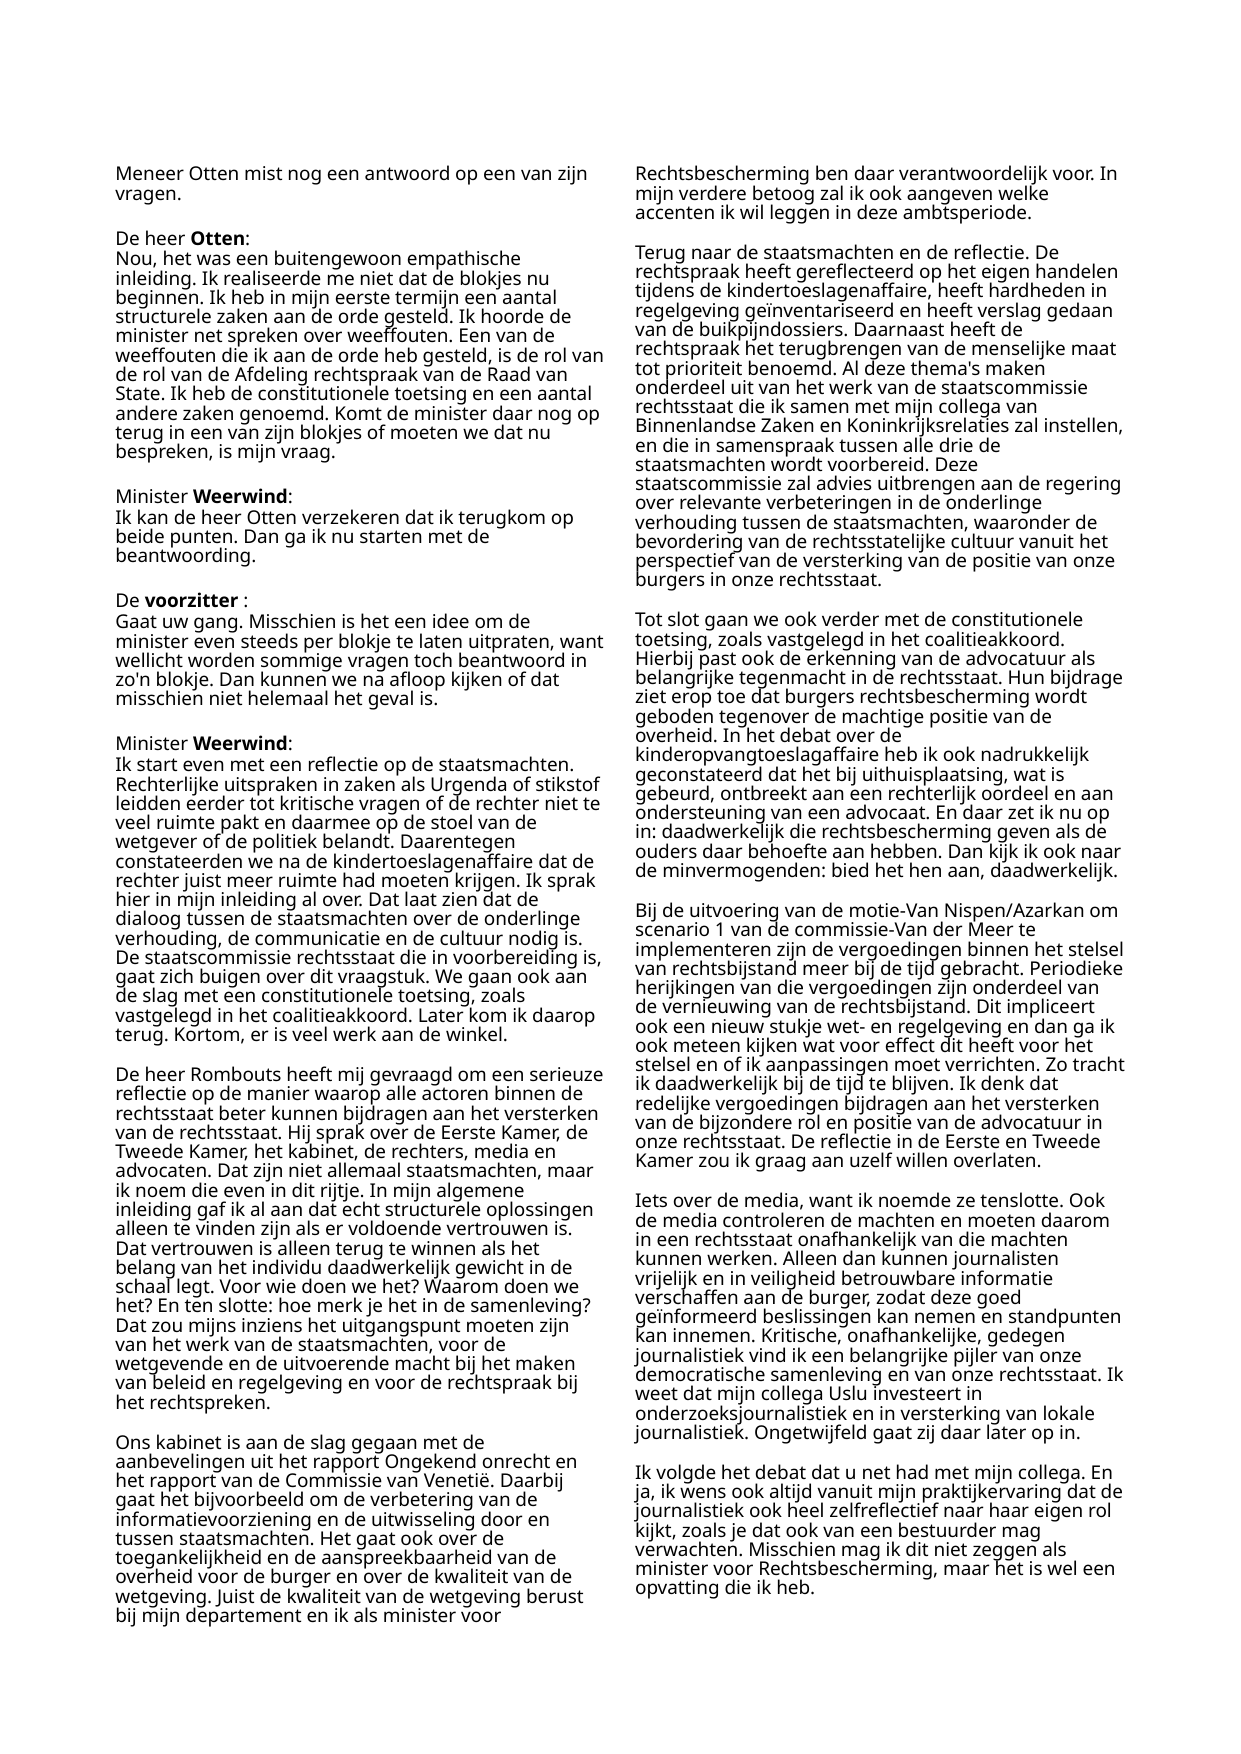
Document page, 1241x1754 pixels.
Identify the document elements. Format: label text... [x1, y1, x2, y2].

text Ik volgde het debat dat u net had met mijn collega. En ja, ik wens ook altijd vanuit mijn praktijkervaring dat de journalistiek ook heel zelfreflectief naar haar eigen rol kijkt, zoals je dat ook van een bestuurder mag verwachten. Misschien mag ik dit niet zeggen als minister voor Rechtsbescherming, maar het is wel een opvatting die ik heb. [635, 1464, 1125, 1599]
text Minister Weerwind: [115, 483, 605, 509]
text Iets over de media, want ik noemde ze tenslotte. Ook de media controleren de machten en moeten daarom in een rechtsstaat onafhankelijk van die machten kunnen werken. Alleen dan kunnen journalisten vrijelijk en in veiligheid betrouwbare informatie verschaffen aan de burger, zodat deze goed geïnformeerd beslissingen kan nemen en standpunten kan innemen. Kritische, onafhankelijke, gedegen journalistiek vind ik een belangrijke pijler van onze democratische samenleving en van onze rechtsstaat. Ik weet dat mijn collega Uslu investeert in onderzoeksjournalistiek en in versterking van lokale journalistiek. Ongetwijfeld gaat zij daar later op in. [635, 1192, 1125, 1443]
text De voorzitter : [115, 588, 605, 613]
text De heer Rombouts heeft mij gevraagd om een serieuze reflectie op de manier waarop alle actoren binnen de rechtsstaat beter kunnen bijdragen aan het versterken van de rechtsstaat. Hij sprak over de Eerste Kamer, de Tweede Kamer, het kabinet, de rechters, media en advocaten. Dat zijn niet allemaal staatsmachten, maar ik noem die even in dit rijtje. In mijn algemene inleiding gaf ik al aan dat echt structurele oplossingen alleen te vinden zijn als er voldoende vertrouwen is. Dat vertrouwen is alleen terug te winnen als het belang van het individu daadwerkelijk gewicht in de schaal legt. Voor wie doen we het? Waarom doen we het? En ten slotte: hoe merk je het in de samenleving? Dat zou mijns inziens het uitgangspunt moeten zijn van het werk van de staatsmachten, voor de wetgevende en de uitvoerende macht bij het maken van beleid en regelgeving en voor de rechtspraak bij het rechtspreken. [115, 1066, 605, 1413]
text Ik start even met een reflectie op de staatsmachten. Rechterlijke uitspraken in zaken als Urgenda of stikstof leidden eerder tot kritische vragen of de rechter niet te veel ruimte pakt en daarmee op de stoel van de wetgever of de politiek belandt. Daarentegen constateerden we na de kindertoeslagenaffaire dat de rechter juist meer ruimte had moeten krijgen. Ik sprak hier in mijn inleiding al over. Dat laat zien dat de dialoog tussen de staatsmachten over de onderlinge verhouding, de communicatie en de cultuur nodig is. De staatscommissie rechtsstaat die in voorbereiding is, gaat zich buigen over dit vraagstuk. We gaan ook aan de slag met een constitutionele toetsing, zoals vastgelegd in het coalitieakkoord. Later kom ik daarop terug. Kortom, er is veel werk aan de winkel. [115, 756, 605, 1045]
text De heer Otten: [115, 225, 605, 250]
text Rechtsbescherming ben daar verantwoordelijk voor. In mijn verdere betoog zal ik ook aangeven welke accenten ik wil leggen in deze ambtsperiode. [635, 165, 1125, 223]
text Minister Weerwind: [115, 731, 605, 756]
text Nou, het was een buitengewoon empathische inleiding. Ik realiseerde me niet dat de blokjes nu beginnen. Ik heb in mijn eerste termijn een aantal structurele zaken aan de orde gesteld. Ik hoorde de minister net spreken over weeffouten. Een van de weeffouten die ik aan de orde heb gesteld, is de rol van de rol van de Afdeling rechtspraak van de Raad van State. Ik heb de constitutionele toetsing en een aantal andere zaken genoemd. Komt de minister daar nog op terug in een van zijn blokjes of moeten we dat nu bespreken, is mijn vraag. [115, 250, 605, 462]
text Gaat uw gang. Misschien is het een idee om de minister even steeds per blokje te laten uitpraten, want wellicht worden sommige vragen toch beantwoord in zo'n blokje. Dan kunnen we na afloop kijken of dat misschien niet helemaal het geval is. [115, 613, 605, 710]
text Meneer Otten mist nog een antwoord op een van zijn vragen. [115, 165, 605, 204]
text Bij de uitvoering van de motie-Van Nispen/Azarkan om scenario 1 van de commissie-Van der Meer te implementeren zijn de vergoedingen binnen het stelsel van rechtsbijstand meer bij de tijd gebracht. Periodieke herijkingen van die vergoedingen zijn onderdeel van de vernieuwing van de rechtsbijstand. Dit impliceert ook een nieuw stukje wet- en regelgeving en dan ga ik ook meteen kijken wat voor effect dit heeft voor het stelsel en of ik aanpassingen moet verrichten. Zo tracht ik daadwerkelijk bij de tijd te blijven. Ik denk dat redelijke vergoedingen bijdragen aan het versterken van de bijzondere rol en positie van de advocatuur in onze rechtsstaat. De reflectie in de Eerste en Tweede Kamer zou ik graag aan uzelf willen overlaten. [635, 902, 1125, 1172]
text Ik kan de heer Otten verzekeren dat ik terugkom op beide punten. Dan ga ik nu starten met de beantwoording. [115, 509, 605, 567]
text Terug naar de staatsmachten en de reflectie. De rechtspraak heeft gereflecteerd op het eigen handelen tijdens de kindertoeslagenaffaire, heeft hardheden in regelgeving geïnventariseerd en heeft verslag gedaan van de buikpijndossiers. Daarnaast heeft de rechtspraak het terugbrengen van de menselijke maat tot prioriteit benoemd. Al deze thema's maken onderdeel uit van het werk van de staatscommissie rechtsstaat die ik samen met mijn collega van Binnenlandse Zaken en Koninkrijksrelaties zal instellen, en die in samenspraak tussen alle drie de staatsmachten wordt voorbereid. Deze staatscommissie zal advies uitbrengen aan de regering over relevante verbeteringen in de onderlinge verhouding tussen de staatsmachten, waaronder de bevordering van de rechtsstatelijke cultuur vanuit het perspectief van de versterking van de positie van onze burgers in onze rechtsstaat. [635, 244, 1125, 591]
text Ons kabinet is aan de slag gegaan met de aanbevelingen uit het rapport Ongekend onrecht en het rapport van de Commissie van Venetië. Daarbij gaat het bijvoorbeeld om de verbetering van de informatievoorziening en de uitwisseling door en tussen staatsmachten. Het gaat ook over de toegankelijkheid en de aanspreekbaarheid van de overheid voor de burger en over de kwaliteit van de wetgeving. Juist de kwaliteit van de wetgeving berust bij mijn departement en ik als minister voor [115, 1434, 605, 1626]
text Tot slot gaan we ook verder met de constitutionele toetsing, zoals vastgelegd in het coalitieakkoord. Hierbij past ook de erkenning van de advocatuur als belangrijke tegenmacht in de rechtsstaat. Hun bijdrage ziet erop toe dat burgers rechtsbescherming wordt geboden tegenover de machtige positie van de overheid. In het debat over de kinderopvangtoeslagaffaire heb ik ook nadrukkelijk geconstateerd dat het bij uithuisplaatsing, wat is gebeurd, ontbreekt aan een rechterlijk oordeel en aan ondersteuning van een advocaat. En daar zet ik nu op in: daadwerkelijk die rechtsbescherming geven als de ouders daar behoefte aan hebben. Dan kijk ik ook naar de minvermogenden: bied het hen aan, daadwerkelijk. [635, 611, 1125, 881]
